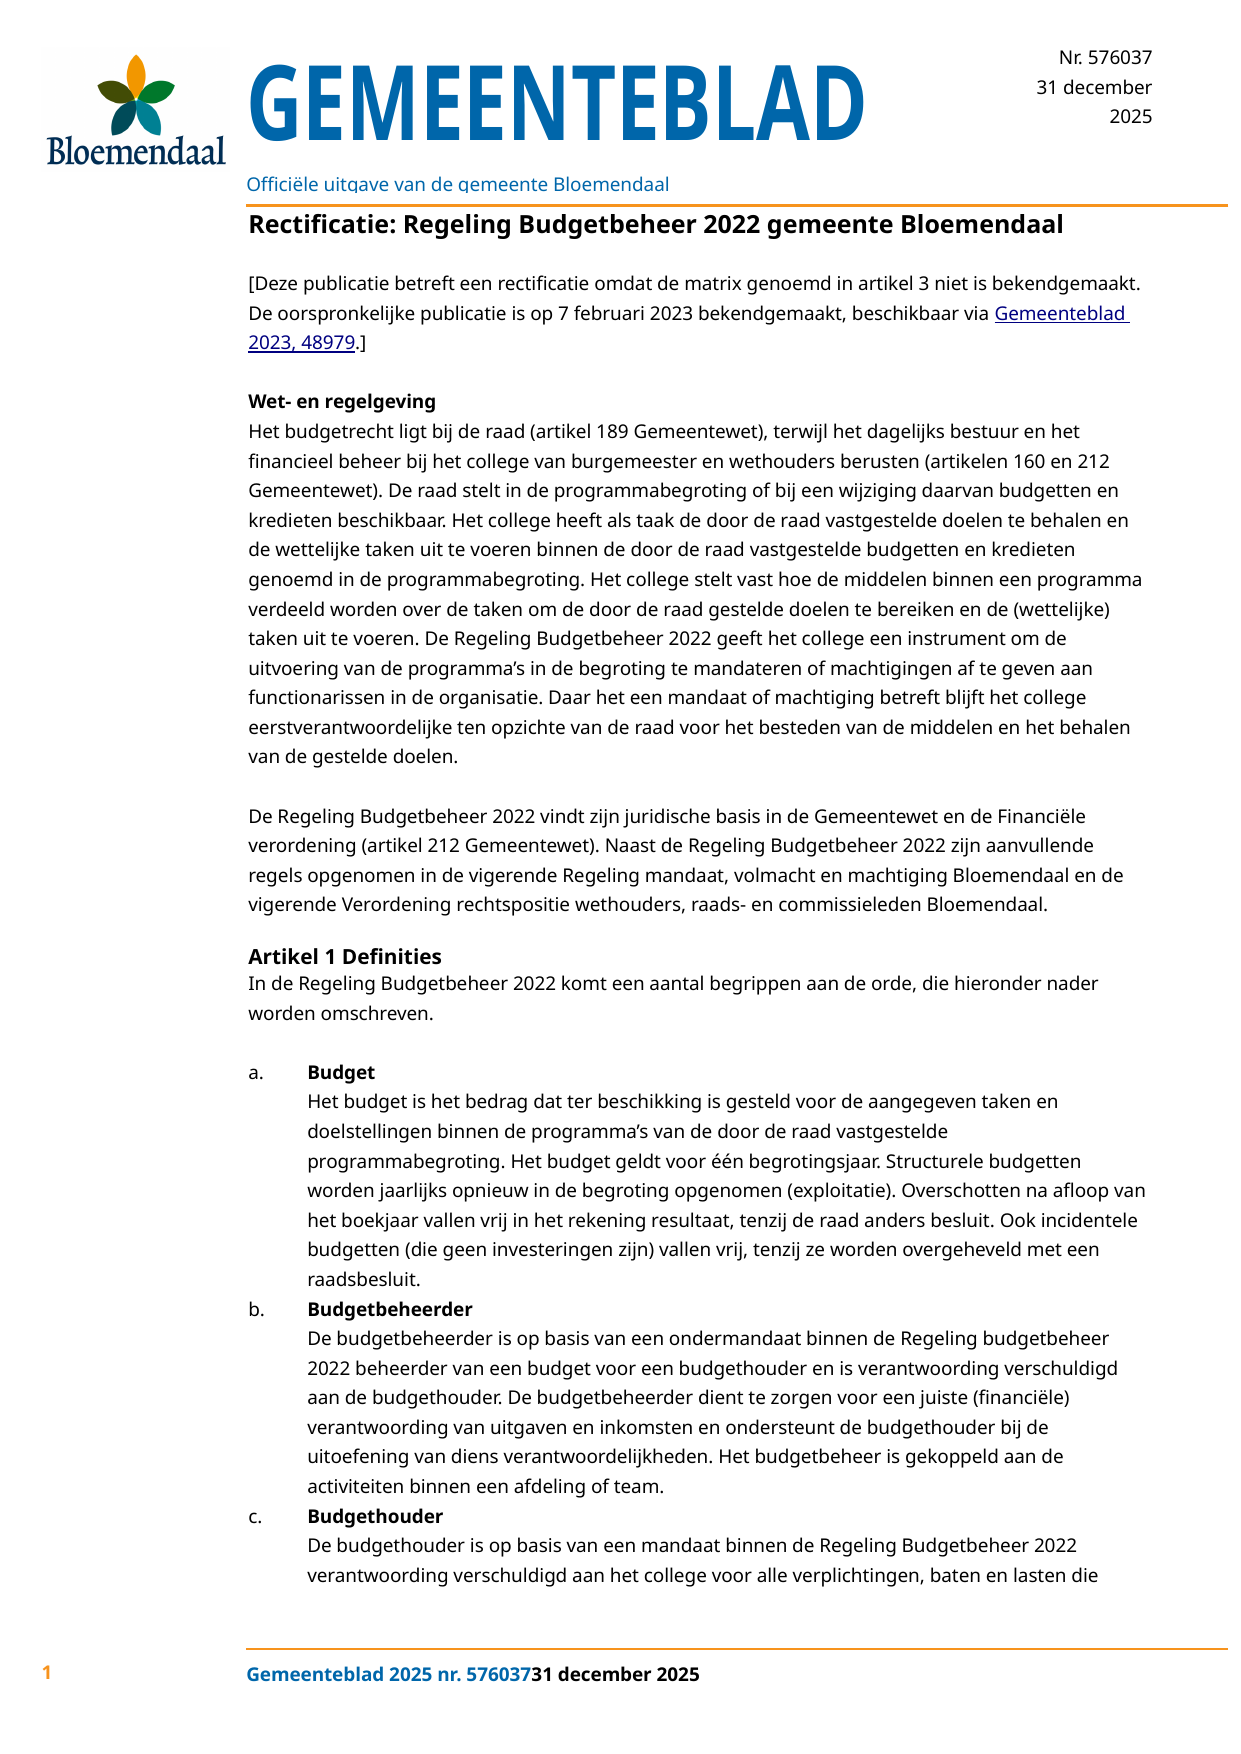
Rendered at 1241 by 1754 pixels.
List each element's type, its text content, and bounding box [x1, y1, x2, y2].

text Het budgetrecht ligt bij de raad (artikel 189 Gemeentewet), terwijl het dagelijks bestuur en het financieel beheer bij het college van burgemeester en wethouders berusten (artikelen 160 en 212 Gemeentewet). De raad stelt in de programmabegroting of bij een wijziging daarvan budgetten en kredieten beschikbaar. Het college heeft als taak de door de raad vastgestelde doelen te behalen en de wettelijke taken uit te voeren binnen de door de raad vastgestelde budgetten en kredieten genoemd in de programmabegroting. Het college stelt vast hoe de middelen binnen een programma verdeeld worden over de taken om de door de raad gestelde doelen te bereiken en de (wettelijke) taken uit te voeren. De Regeling Budgetbeheer 2022 geeft het college een instrument om de uitvoering van de programma’s in de begroting te mandateren of machtigingen af te geven aan functionarissen in de organisatie. Daar het een mandaat of machtiging betreft blijft het college eerstverantwoordelijke ten opzichte van de raad voor het besteden van de middelen en het behalen van de gestelde doelen. [248, 418, 1152, 769]
list De budgethouder is op basis van een mandaat binnen de Regeling Budgetbeheer 2022 verantwoording verschuldigd aan het college voor alle verplichtingen, baten en lasten die [248, 1532, 1152, 1588]
text Rectificatie: Regeling Budgetbeheer 2022 gemeente Bloemendaal [248, 207, 1152, 241]
list Het budget is het bedrag dat ter beschikking is gesteld voor de aangegeven taken en doelstellingen binnen de programma’s van de door de raad vastgestelde programmabegroting. Het budget geldt voor één begrotingsjaar. Structurele budgetten worden jaarlijks opnieuw in de begroting opgenomen (exploitatie). Overschotten na afloop van het boekjaar vallen vrij in het rekening resultaat, tenzij de raad anders besluit. Ook incidentele budgetten (die geen investeringen zijn) vallen vrij, tenzij ze worden overgeheveld met een raadsbesluit. [248, 1089, 1152, 1292]
text Artikel 1 Definities [248, 942, 1152, 970]
picture [41, 47, 231, 172]
list De budgetbeheerder is op basis van een ondermandaat binnen de Regeling budgetbeheer 2022 beheerder van een budget voor een budgethouder en is verantwoording verschuldigd aan de budgethouder. De budgetbeheerder dient te zorgen voor een juiste (financiële) verantwoording van uitgaven en inkomsten en ondersteunt de budgethouder bij de uitoefening van diens verantwoordelijkheden. Het budgetbeheer is gekoppeld aan de activiteiten binnen een afdeling of team. [248, 1325, 1152, 1499]
list Budget [248, 1059, 1152, 1085]
text Wet- en regelgeving [248, 389, 1152, 414]
text De Regeling Budgetbeheer 2022 vindt zijn juridische basis in de Gemeentewet en de Financiële verordening (artikel 212 Gemeentewet). Naast de Regeling Budgetbeheer 2022 zijn aanvullende regels opgenomen in de vigerende Regeling mandaat, volmacht en machtiging Bloemendaal en de vigerende Verordening rechtspositie wethouders, raads- en commissieleden Bloemendaal. [248, 803, 1152, 917]
text In de Regeling Budgetbeheer 2022 komt een aantal begrippen aan de orde, die hieronder nader worden omschreven. [248, 970, 1152, 1026]
text [Deze publicatie betreft een rectificatie omdat de matrix genoemd in artikel 3 niet is bekendgemaakt. De oorspronkelijke publicatie is op 7 februari 2023 bekendgemaakt, beschikbaar via Gemeenteblad 2023, 48979.] [248, 270, 1152, 355]
list Budgethouder [248, 1503, 1152, 1529]
list Budgetbeheerder [248, 1296, 1152, 1322]
